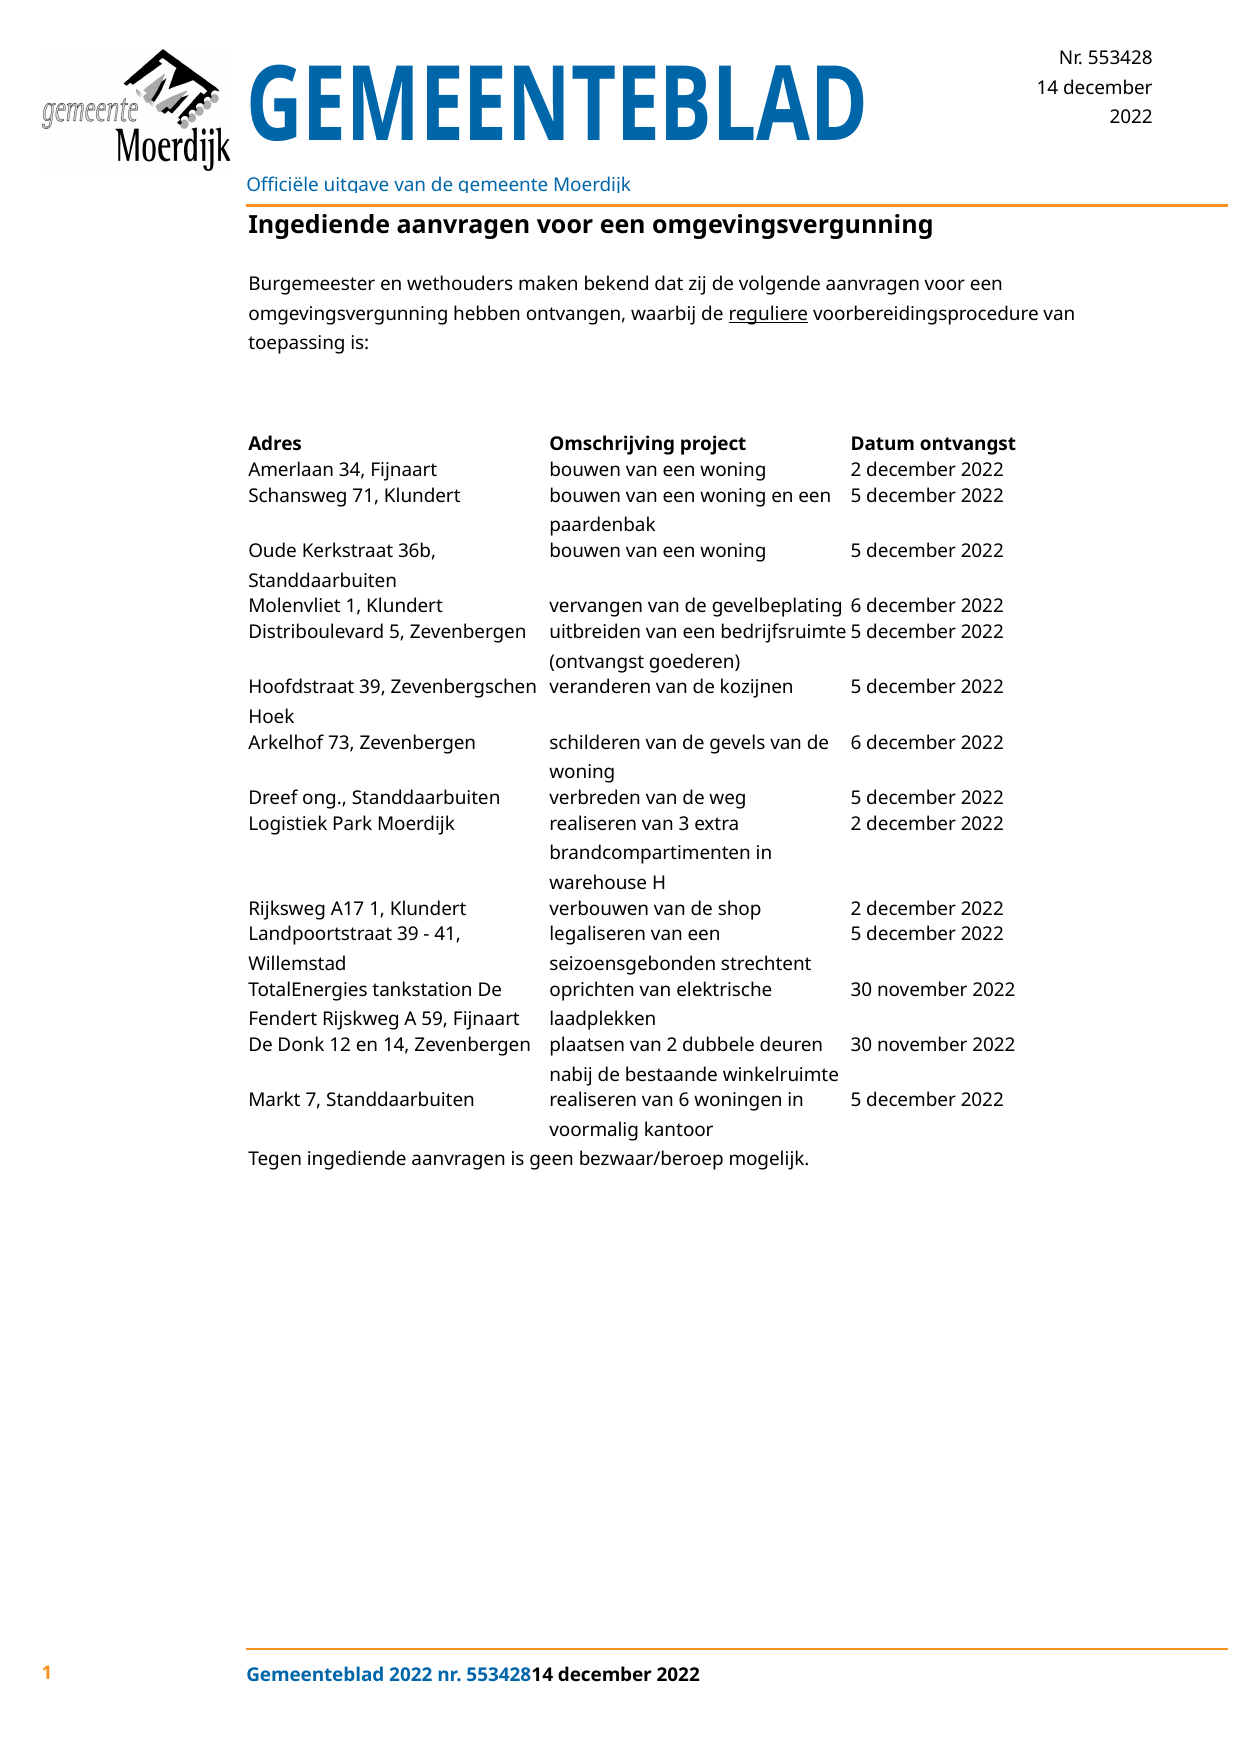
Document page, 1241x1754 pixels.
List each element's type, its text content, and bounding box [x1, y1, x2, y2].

table_cell veranderen van de kozijnen [549, 674, 850, 729]
table_cell realiseren van 6 woningen in voormalig kantoor [549, 1086, 850, 1142]
table_cell 5 december 2022 [850, 537, 1152, 592]
table_cell vervangen van de gevelbeplating [549, 593, 850, 618]
table_cell Landpoortstraat 39 - 41, Willemstad [248, 921, 549, 976]
table_cell bouwen van een woning [549, 456, 850, 482]
table_cell 2 december 2022 [850, 456, 1152, 482]
table_cell Dreef ong., Standdaarbuiten [248, 784, 549, 810]
table_cell 5 december 2022 [850, 482, 1152, 537]
table_cell Logistiek Park Moerdijk [248, 810, 549, 895]
table_cell Markt 7, Standdaarbuiten [248, 1086, 549, 1142]
table_cell 5 december 2022 [850, 921, 1152, 976]
table_cell TotalEnergies tankstation De Fendert Rijskweg A 59, Fijnaart [248, 976, 549, 1031]
table_cell 5 december 2022 [850, 1086, 1152, 1142]
table_cell Arkelhof 73, Zevenbergen [248, 729, 549, 784]
text Burgemeester en wethouders maken bekend dat zij de volgende aanvragen voor een omgevingsvergunning hebben ontvangen, waarbij de reguliere voorbereidingsprocedure van toepassing is: [248, 270, 1152, 355]
table_cell oprichten van elektrische laadplekken [549, 976, 850, 1031]
table_cell 6 december 2022 [850, 593, 1152, 618]
table_cell Molenvliet 1, Klundert [248, 593, 549, 618]
table_cell 2 december 2022 [850, 895, 1152, 921]
table_cell Distriboulevard 5, Zevenbergen [248, 618, 549, 673]
text Ingediende aanvragen voor een omgevingsvergunning [248, 207, 1152, 241]
table_cell schilderen van de gevels van de woning [549, 729, 850, 784]
table_cell verbouwen van de shop [549, 895, 850, 921]
table_cell Rijksweg A17 1, Klundert [248, 895, 549, 921]
table_cell 6 december 2022 [850, 729, 1152, 784]
table_cell uitbreiden van een bedrijfsruimte (ontvangst goederen) [549, 618, 850, 673]
table_cell 30 november 2022 [850, 1031, 1152, 1086]
table_cell bouwen van een woning [549, 537, 850, 592]
table_header Omschrijving project [549, 430, 850, 456]
table_cell De Donk 12 en 14, Zevenbergen [248, 1031, 549, 1086]
table_header Adres [248, 430, 549, 456]
table_cell Amerlaan 34, Fijnaart [248, 456, 549, 482]
table_cell Hoofdstraat 39, Zevenbergschen Hoek [248, 674, 549, 729]
table_cell 5 december 2022 [850, 674, 1152, 729]
table_cell 30 november 2022 [850, 976, 1152, 1031]
table_cell 5 december 2022 [850, 618, 1152, 673]
text Tegen ingediende aanvragen is geen bezwaar/beroep mogelijk. [248, 1145, 1152, 1171]
table_cell verbreden van de weg [549, 784, 850, 810]
table_cell Schansweg 71, Klundert [248, 482, 549, 537]
table_cell 5 december 2022 [850, 784, 1152, 810]
picture [41, 47, 231, 172]
table_cell 2 december 2022 [850, 810, 1152, 895]
table_cell legaliseren van een seizoensgebonden strechtent [549, 921, 850, 976]
table_cell plaatsen van 2 dubbele deuren nabij de bestaande winkelruimte [549, 1031, 850, 1086]
table_cell realiseren van 3 extra brandcompartimenten in warehouse H [549, 810, 850, 895]
table_header Datum ontvangst [850, 430, 1152, 456]
table_cell bouwen van een woning en een paardenbak [549, 482, 850, 537]
table_cell Oude Kerkstraat 36b, Standdaarbuiten [248, 537, 549, 592]
